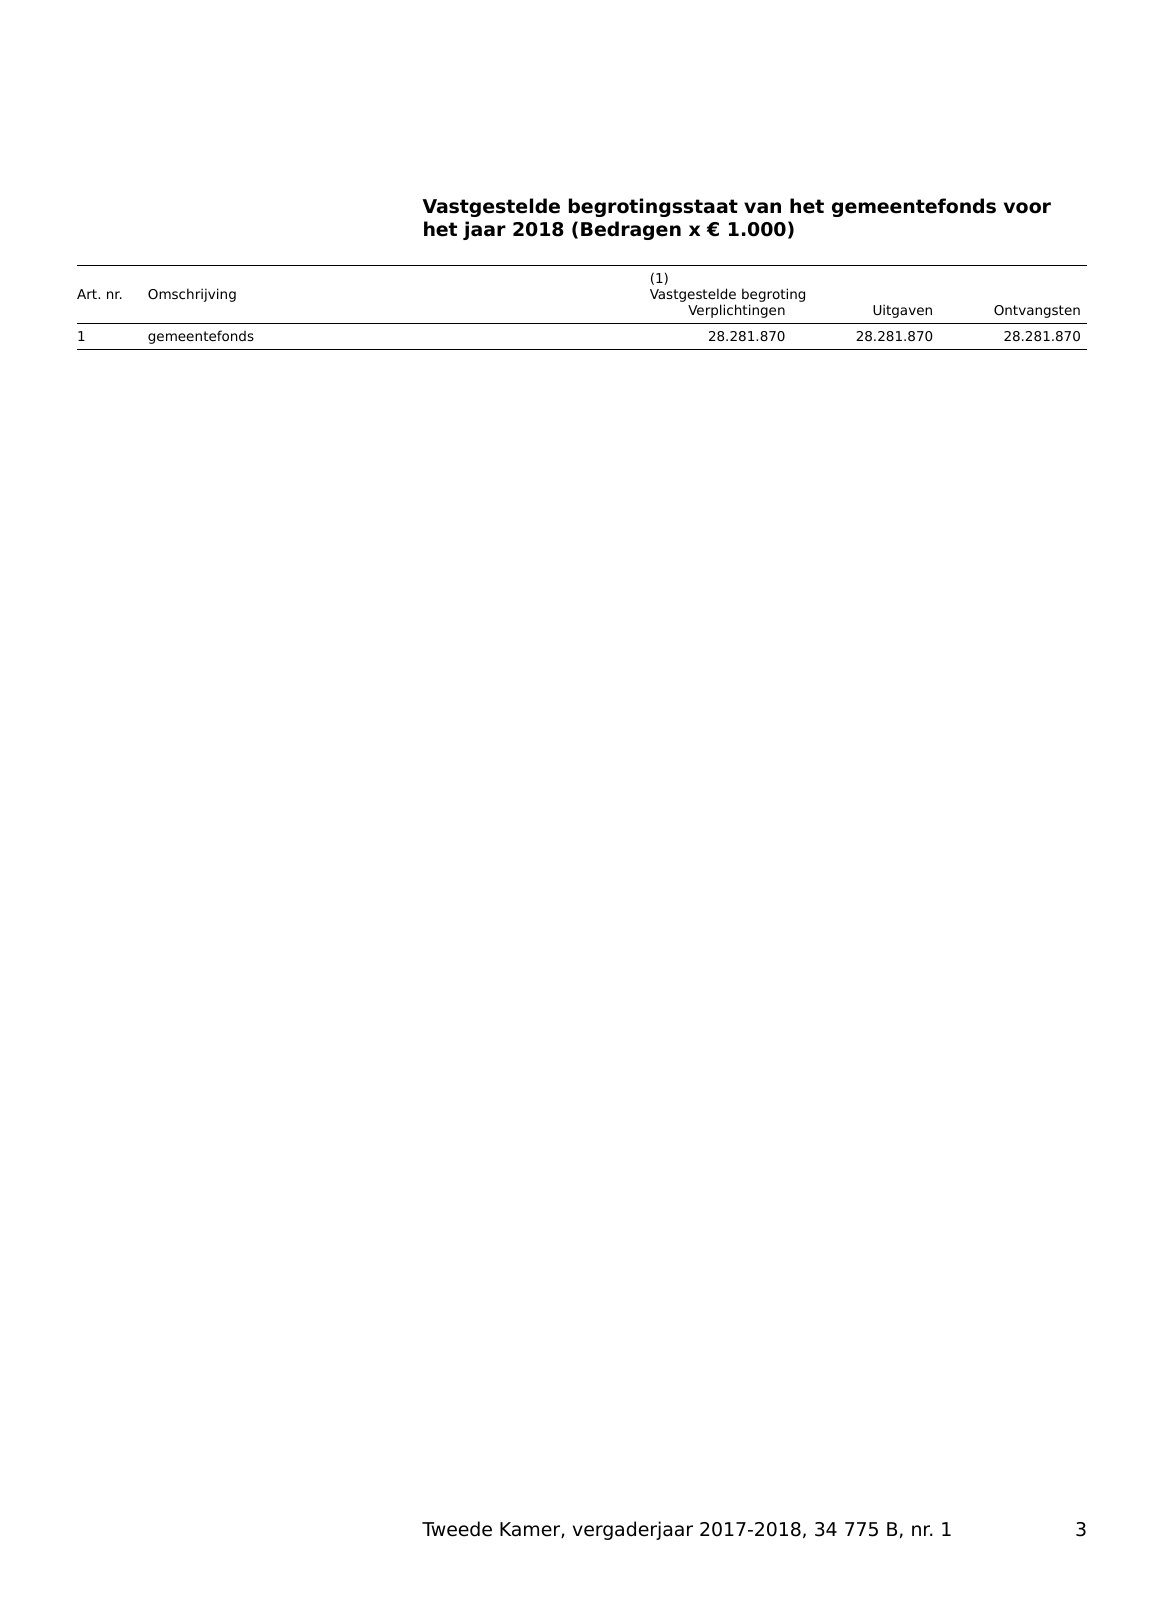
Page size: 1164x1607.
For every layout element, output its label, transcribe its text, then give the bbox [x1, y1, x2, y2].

table_cell 1 [77, 324, 142, 349]
table_cell 28.281.870 [644, 324, 791, 349]
table_header [142, 266, 644, 287]
table_header (1) [644, 266, 1087, 287]
subtitle Vastgestelde begrotingsstaat van het gemeentefonds voor het jaar 2018 (Bedragen x € 1.000) [422, 196, 1087, 240]
table_cell Art. nr. [77, 287, 142, 303]
table_cell Vastgestelde begroting [644, 287, 1087, 303]
table_cell [142, 303, 644, 323]
table_cell Verplichtingen [644, 303, 791, 323]
table_cell Ontvangsten [939, 303, 1087, 323]
table_header [77, 266, 142, 287]
table_cell Uitgaven [791, 303, 939, 323]
table_cell gemeentefonds [142, 324, 644, 349]
table_cell Omschrijving [142, 287, 644, 303]
table_cell [77, 303, 142, 323]
table_cell 28.281.870 [939, 324, 1087, 349]
table_cell 28.281.870 [791, 324, 939, 349]
